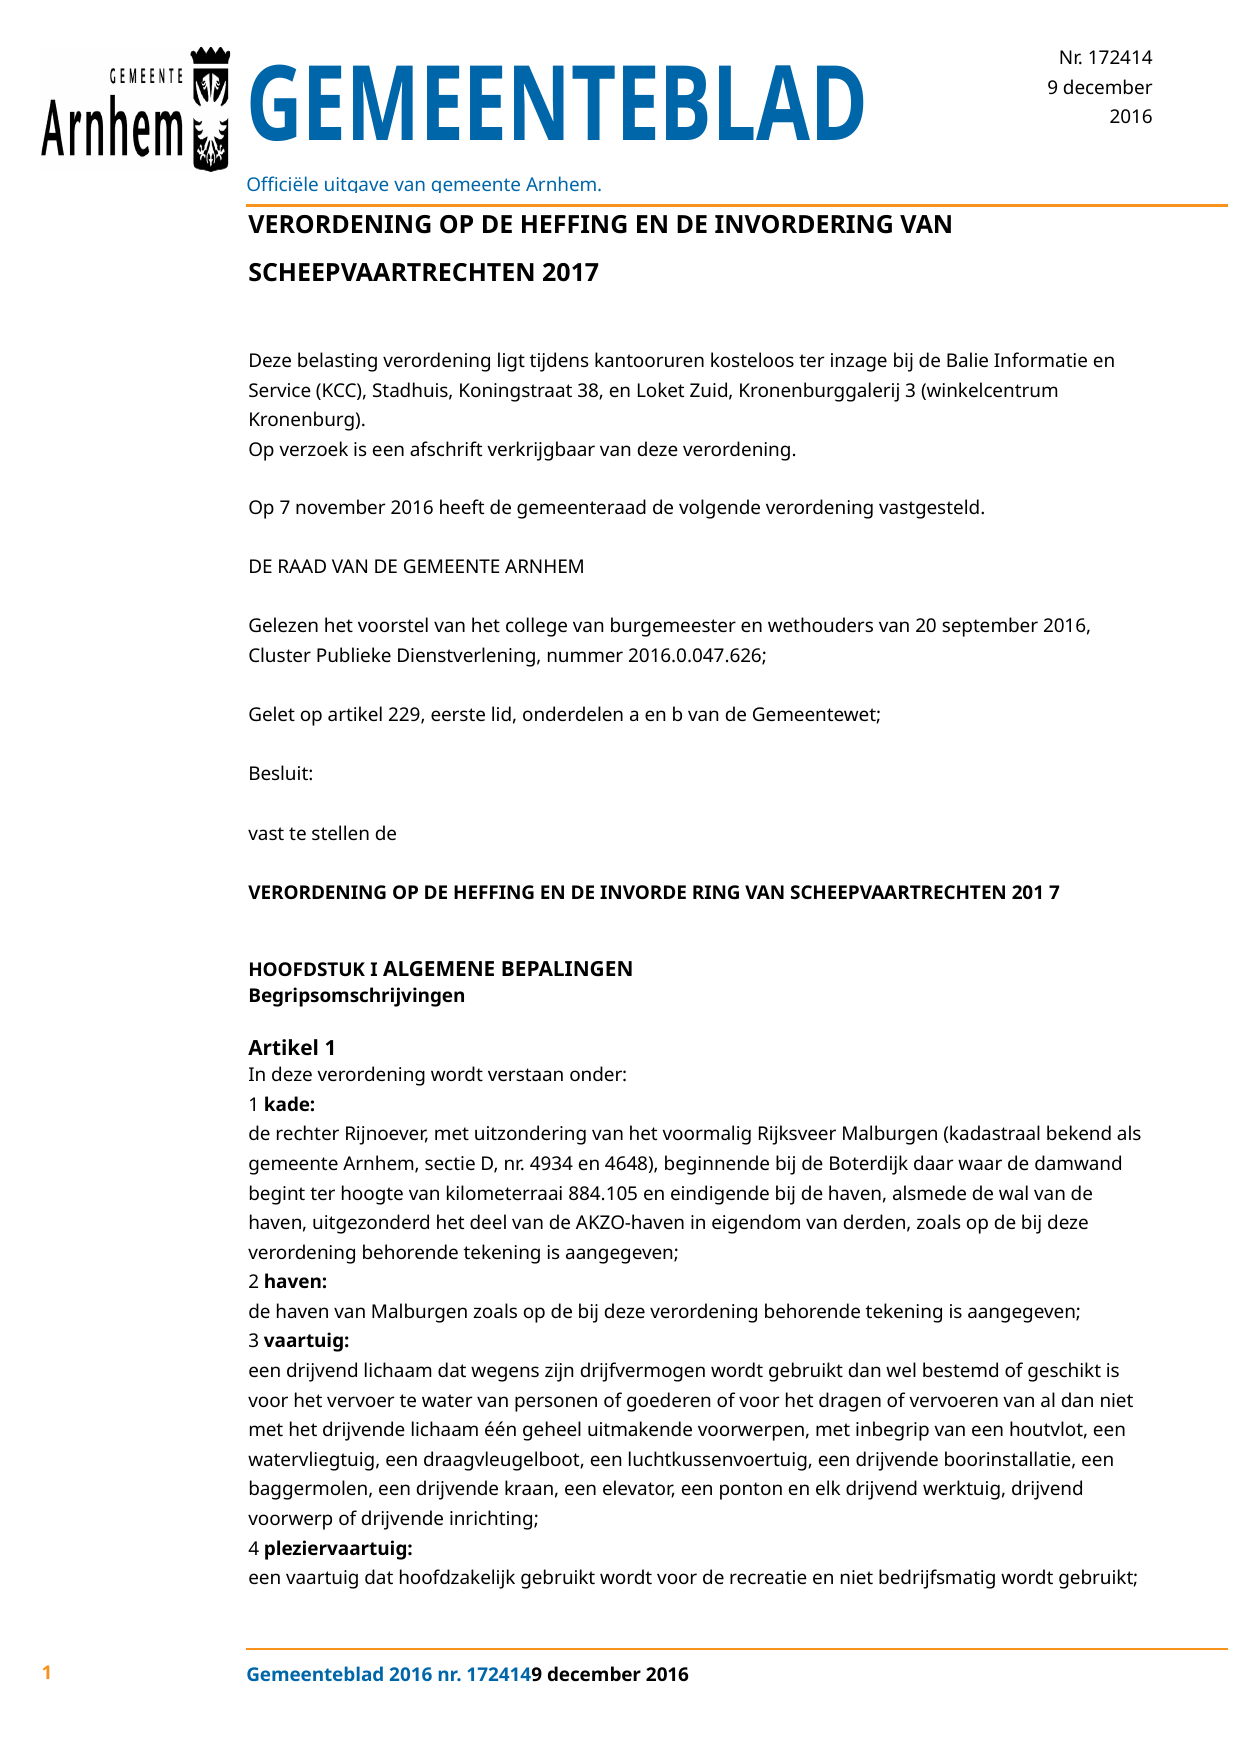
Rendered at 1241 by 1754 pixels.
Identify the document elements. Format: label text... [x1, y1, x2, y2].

text 2 haven: [248, 1268, 1152, 1294]
picture [41, 47, 231, 172]
text DE RAAD VAN DE GEMEENTE ARNHEM [248, 553, 1152, 579]
text Op 7 november 2016 heeft de gemeenteraad de volgende verordening vastgesteld. [248, 494, 1152, 520]
text Gelet op artikel 229, eerste lid, onderdelen a en b van de Gemeentewet; [248, 701, 1152, 727]
text VERORDENING OP DE HEFFING EN DE INVORDE RING VAN SCHEEPVAARTRECHTEN 201 7 [248, 879, 1152, 904]
text vast te stellen de [248, 820, 1152, 845]
text de haven van Malburgen zoals op de bij deze verordening behorende tekening is aangegeven; [248, 1298, 1152, 1324]
text een vaartuig dat hoofdzakelijk gebruikt wordt voor de recreatie en niet bedrijfsmatig wordt gebruikt; [248, 1564, 1152, 1590]
text 4 pleziervaartuig: [248, 1535, 1152, 1560]
text 1 kade: [248, 1091, 1152, 1117]
text Artikel 1 [248, 1033, 1152, 1061]
text een drijvend lichaam dat wegens zijn drijfvermogen wordt gebruikt dan wel bestemd of geschikt is voor het vervoer te water van personen of goederen of voor het dragen of vervoeren van al dan niet met het drijvende lichaam één geheel uitmakende voorwerpen, met inbegrip van een houtvlot, een watervliegtuig, een draagvleugelboot, een luchtkussenvoertuig, een drijvende boorinstallatie, een baggermolen, een drijvende kraan, een elevator, een ponton en elk drijvend werktuig, drijvend voorwerp of drijvende inrichting; [248, 1357, 1152, 1531]
text Besluit: [248, 761, 1152, 786]
text Gelezen het voorstel van het college van burgemeester en wethouders van 20 september 2016, [248, 613, 1152, 638]
text 3 vaartuig: [248, 1328, 1152, 1353]
text Begripsomschrijvingen [248, 982, 1152, 1008]
text Deze belasting verordening ligt tijdens kantooruren kosteloos ter inzage bij de Balie Informatie en Service (KCC), Stadhuis, Koningstraat 38, en Loket Zuid, Kronenburggalerij 3 (winkelcentrum Kronenburg). [248, 347, 1152, 432]
text Cluster Publieke Dienstverlening, nummer 2016.0.047.626; [248, 642, 1152, 668]
text de rechter Rijnoever, met uitzondering van het voormalig Rijksveer Malburgen (kadastraal bekend als gemeente Arnhem, sectie D, nr. 4934 en 4648), beginnende bij de Boterdijk daar waar de damwand begint ter hoogte van kilometerraai 884.105 en eindigende bij de haven, alsmede de wal van de haven, uitgezonderd het deel van de AKZO-haven in eigendom van derden, zoals op de bij deze verordening behorende tekening is aangegeven; [248, 1121, 1152, 1264]
text In deze verordening wordt verstaan onder: [248, 1061, 1152, 1087]
text VERORDENING OP DE HEFFING EN DE INVORDERING VAN SCHEEPVAARTRECHTEN 2017 [248, 207, 1152, 288]
text Op verzoek is een afschrift verkrijgbaar van deze verordening. [248, 436, 1152, 462]
text HOOFDSTUK I ALGEMENE BEPALINGEN [248, 954, 1152, 982]
